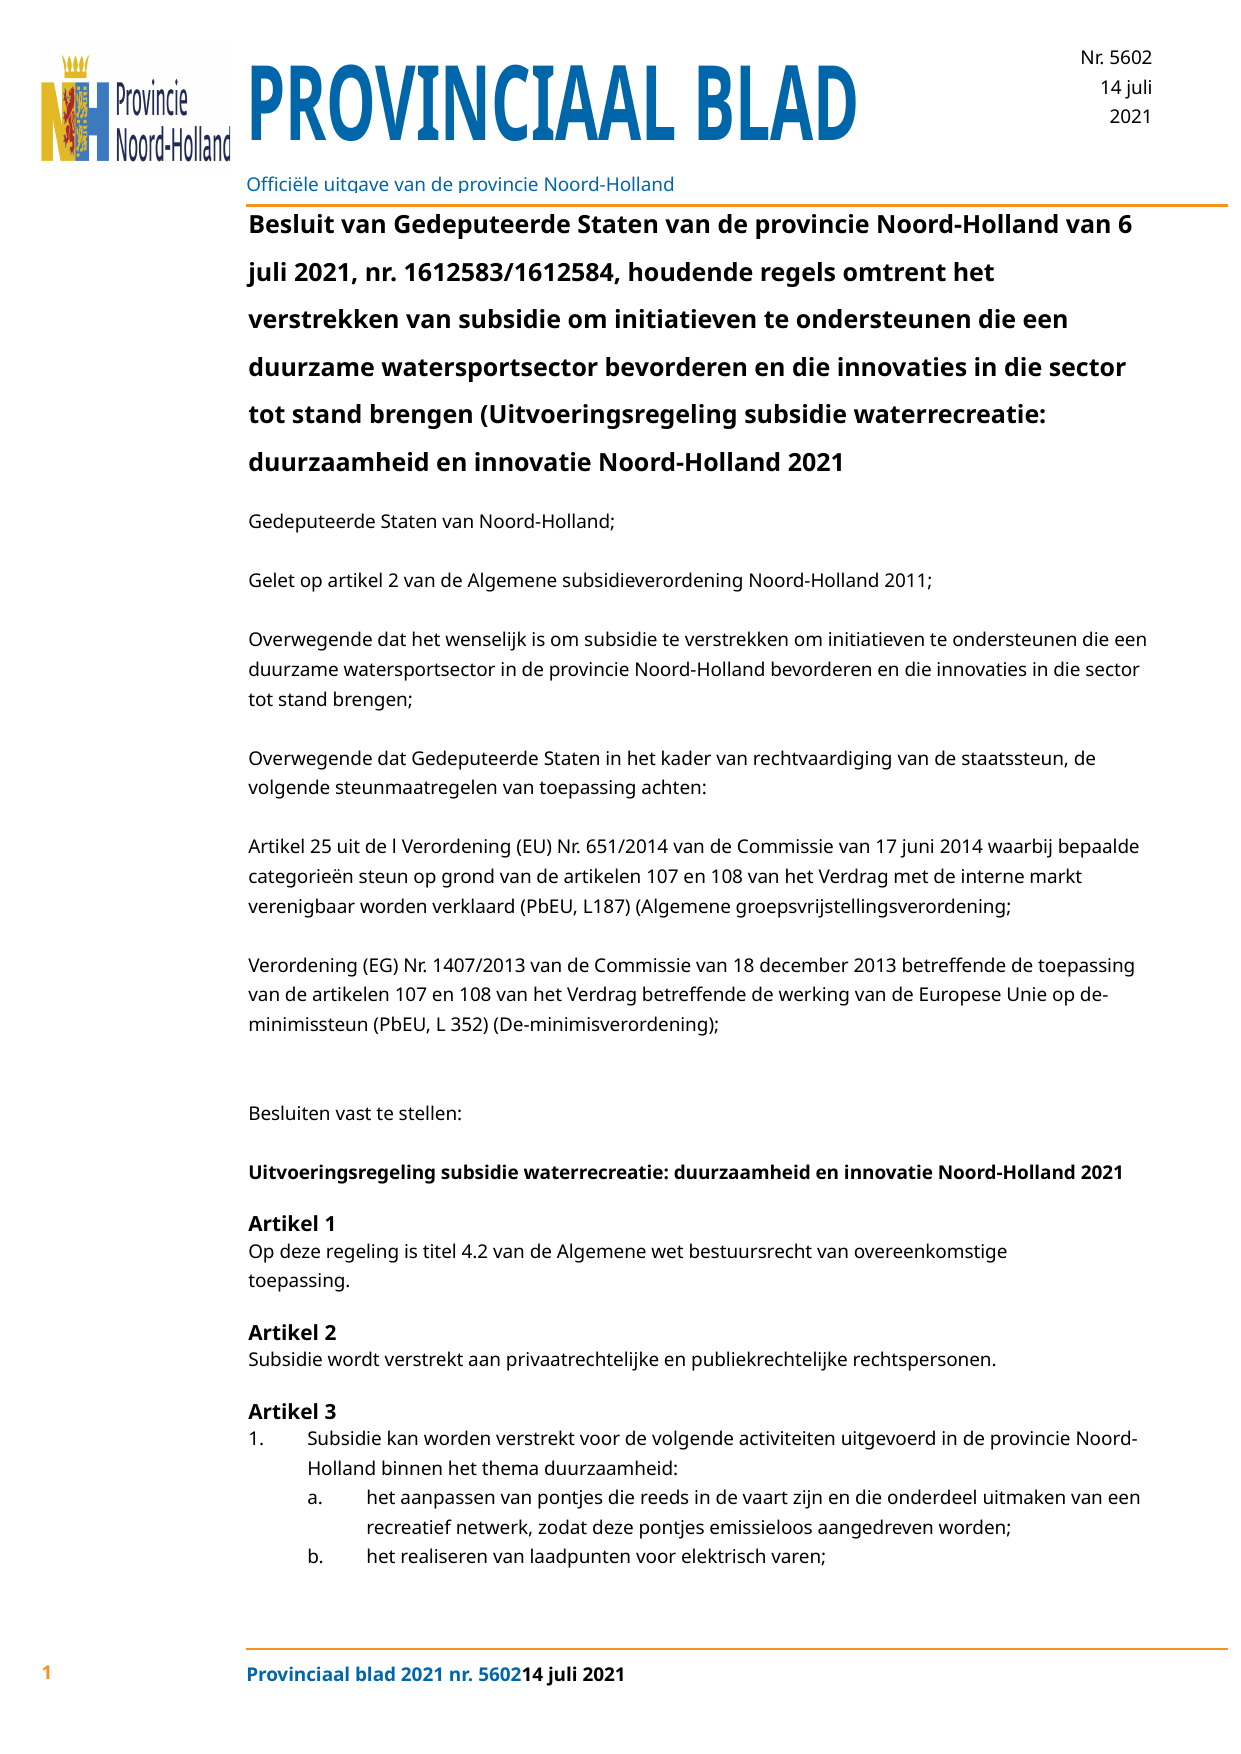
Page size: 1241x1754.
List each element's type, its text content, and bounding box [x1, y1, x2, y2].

text Subsidie wordt verstrekt aan privaatrechtelijke en publiekrechtelijke rechtspersonen. [248, 1346, 1152, 1372]
list het aanpassen van pontjes die reeds in de vaart zijn en die onderdeel uitmaken van een recreatief netwerk, zodat deze pontjes emissieloos aangedreven worden; [307, 1484, 1152, 1540]
picture [41, 47, 231, 172]
text Op deze regeling is titel 4.2 van de Algemene wet bestuursrecht van overeenkomstige [248, 1238, 1152, 1264]
list Subsidie kan worden verstrekt voor de volgende activiteiten uitgevoerd in de provincie Noord-Holland binnen het thema duurzaamheid: [248, 1425, 1152, 1481]
list het realiseren van laadpunten voor elektrisch varen; [307, 1544, 1152, 1569]
text toepassing. [248, 1268, 1152, 1293]
text Overwegende dat Gedeputeerde Staten in het kader van rechtvaardiging van de staatssteun, de volgende steunmaatregelen van toepassing achten: [248, 745, 1152, 800]
text Besluit van Gedeputeerde Staten van de provincie Noord-Holland van 6 juli 2021, nr. 1612583/1612584, houdende regels omtrent het verstrekken van subsidie om initiatieven te ondersteunen die een duurzame watersportsector bevorderen en die innovaties in die sector tot stand brengen (Uitvoeringsregeling subsidie waterrecreatie: duurzaamheid en innovatie Noord-Holland 2021 [248, 207, 1152, 479]
text Artikel 25 uit de l Verordening (EU) Nr. 651/2014 van de Commissie van 17 juni 2014 waarbij bepaalde categorieën steun op grond van de artikelen 107 en 108 van het Verdrag met de interne markt verenigbaar worden verklaard (PbEU, L187) (Algemene groepsvrijstellingsverordening; [248, 834, 1152, 919]
text Artikel 1 [248, 1209, 1152, 1238]
text Besluiten vast te stellen: [248, 1100, 1152, 1126]
text Overwegende dat het wenselijk is om subsidie te verstrekken om initiatieven te ondersteunen die een duurzame watersportsector in de provincie Noord-Holland bevorderen en die innovaties in die sector tot stand brengen; [248, 627, 1152, 712]
text Verordening (EG) Nr. 1407/2013 van de Commissie van 18 december 2013 betreffende de toepassing van de artikelen 107 en 108 van het Verdrag betreffende de werking van de Europese Unie op de-minimissteun (PbEU, L 352) (De-minimisverordening); [248, 952, 1152, 1037]
text Gelet op artikel 2 van de Algemene subsidieverordening Noord-Holland 2011; [248, 567, 1152, 593]
text Gedeputeerde Staten van Noord-Holland; [248, 508, 1152, 534]
text Uitvoeringsregeling subsidie waterrecreatie: duurzaamheid en innovatie Noord-Holland 2021 [248, 1159, 1152, 1185]
text Artikel 2 [248, 1318, 1152, 1346]
text Artikel 3 [248, 1397, 1152, 1425]
